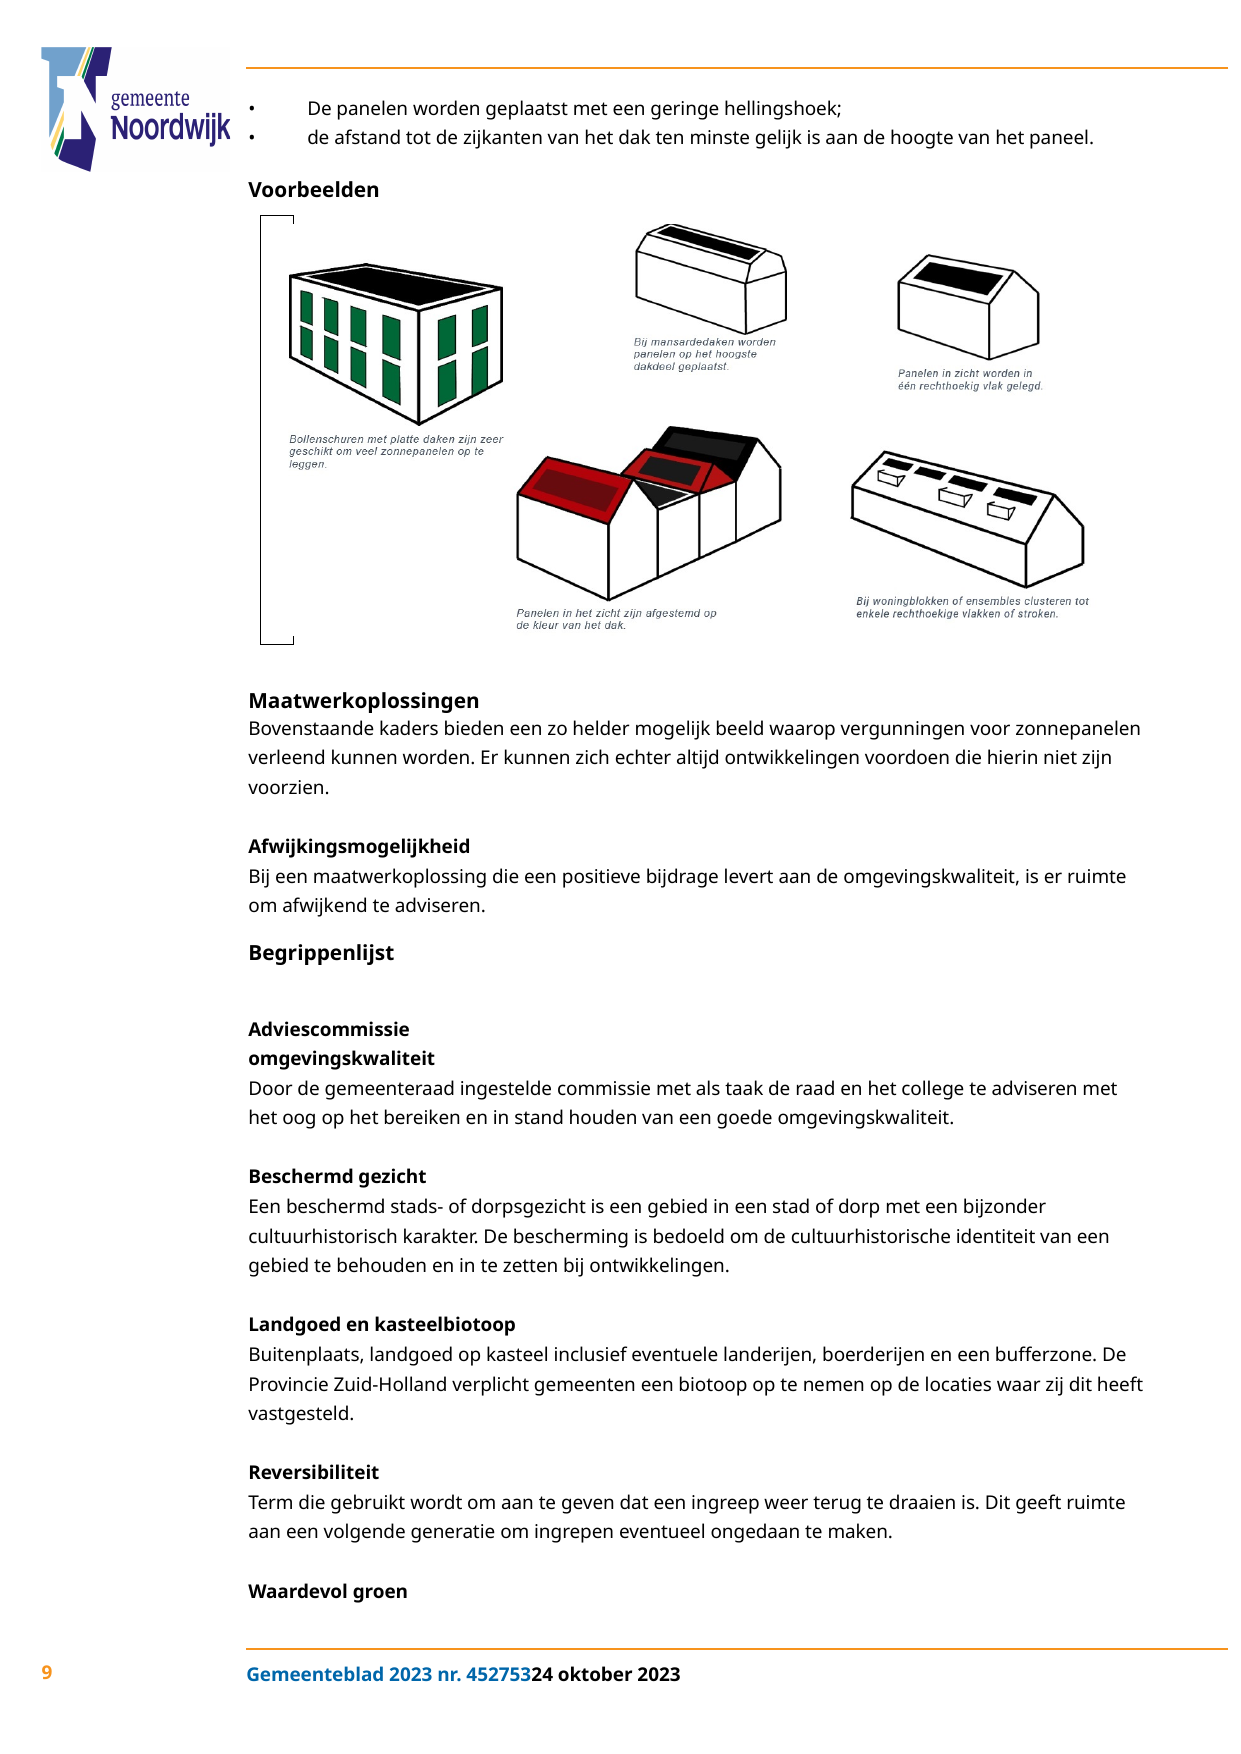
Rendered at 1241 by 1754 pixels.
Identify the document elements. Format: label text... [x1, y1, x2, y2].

text Een beschermd stads- of dorpsgezicht is een gebied in een stad of dorp met een bijzonder cultuurhistorisch karakter. De bescherming is bedoeld om de cultuurhistorische identiteit van een gebied te behouden en in te zetten bij ontwikkelingen. [248, 1193, 1152, 1278]
text Voorbeelden [248, 175, 1152, 203]
text Door de gemeenteraad ingestelde commissie met als taak de raad en het college te adviseren met het oog op het bereiken en in stand houden van een goede omgevingskwaliteit. [248, 1075, 1152, 1130]
text Begrippenlijst [248, 938, 1152, 967]
list de afstand tot de zijkanten van het dak ten minste gelijk is aan de hoogte van het paneel. [248, 124, 1152, 150]
picture [41, 47, 231, 172]
text Landgoed en kasteelbiotoop [248, 1312, 1152, 1337]
text Buitenplaats, landgoed op kasteel inclusief eventuele landerijen, boerderijen en een bufferzone. De Provincie Zuid-Holland verplicht gemeenten een biotoop op te nemen op de locaties waar zij dit heeft vastgesteld. [248, 1341, 1152, 1426]
picture [268, 224, 1173, 636]
text Beschermd gezicht [248, 1164, 1152, 1189]
text Waardevol groen [248, 1578, 1152, 1604]
text Bovenstaande kaders bieden een zo helder mogelijk beeld waarop vergunningen voor zonnepanelen verleend kunnen worden. Er kunnen zich echter altijd ontwikkelingen voordoen die hierin niet zijn voorzien. [248, 715, 1152, 800]
list De panelen worden geplaatst met een geringe hellingshoek; [248, 95, 1152, 121]
text omgevingskwaliteit [248, 1045, 1152, 1071]
text Afwijkingsmogelijkheid [248, 833, 1152, 859]
text Term die gebruikt wordt om aan te geven dat een ingreep weer terug te draaien is. Dit geeft ruimte aan een volgende generatie om ingrepen eventueel ongedaan te maken. [248, 1489, 1152, 1544]
text Reversibiliteit [248, 1459, 1152, 1485]
text Adviescommissie [248, 1016, 1152, 1042]
text Maatwerkoplossingen [248, 687, 1152, 715]
text Bij een maatwerkoplossing die een positieve bijdrage levert aan de omgevingskwaliteit, is er ruimte om afwijkend te adviseren. [248, 863, 1152, 918]
